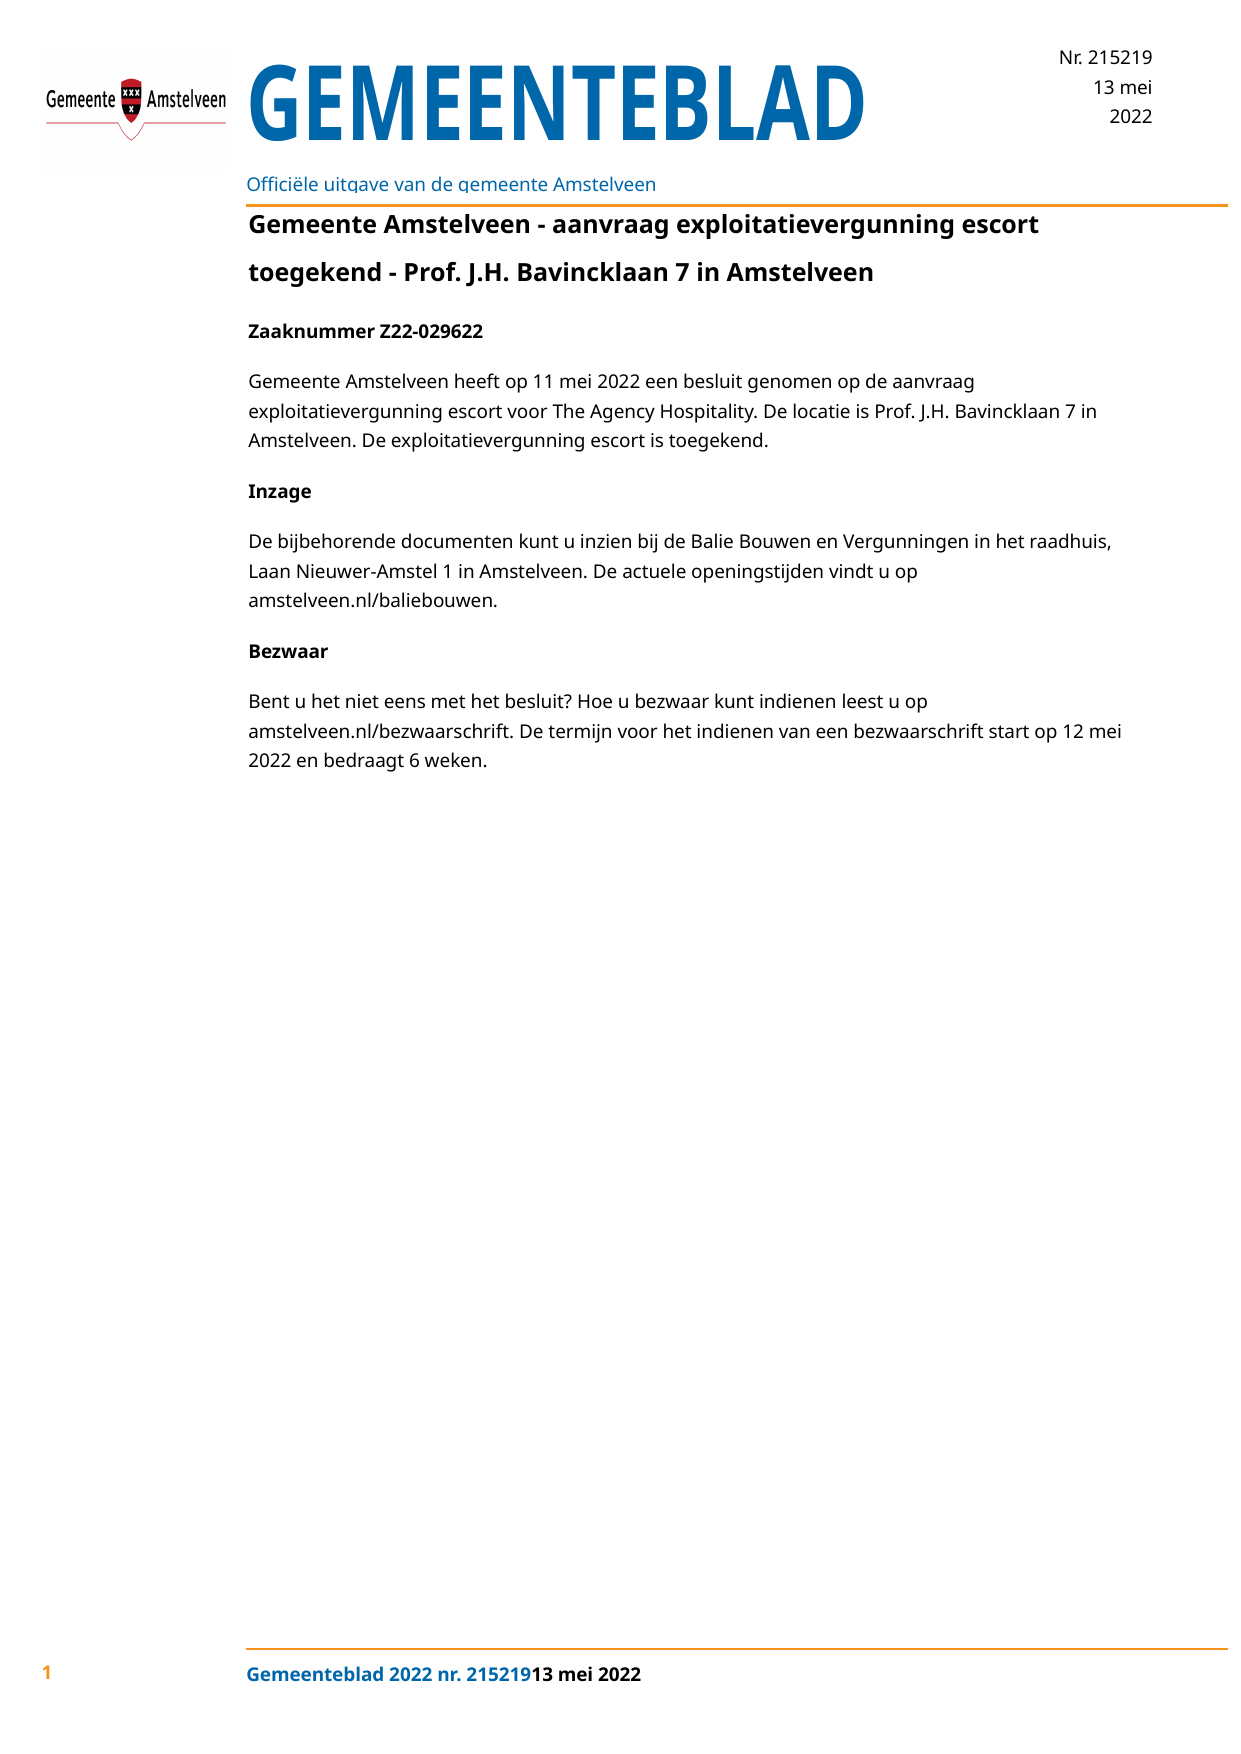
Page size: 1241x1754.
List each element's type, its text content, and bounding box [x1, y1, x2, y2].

text De bijbehorende documenten kunt u inzien bij de Balie Bouwen en Vergunningen in het raadhuis, Laan Nieuwer-Amstel 1 in Amstelveen. De actuele openingstijden vindt u op amstelveen.nl/baliebouwen. [248, 528, 1152, 613]
picture [41, 47, 231, 172]
text Inzage [248, 478, 1152, 504]
text Gemeente Amstelveen heeft op 11 mei 2022 een besluit genomen op de aanvraag exploitatievergunning escort voor The Agency Hospitality. De locatie is Prof. J.H. Bavincklaan 7 in Amstelveen. De exploitatievergunning escort is toegekend. [248, 368, 1152, 453]
text Zaaknummer Z22-029622 [248, 318, 1152, 344]
text Bent u het niet eens met het besluit? Hoe u bezwaar kunt indienen leest u op amstelveen.nl/bezwaarschrift. De termijn voor het indienen van een bezwaarschrift start op 12 mei 2022 en bedraagt 6 weken. [248, 688, 1152, 773]
text Gemeente Amstelveen - aanvraag exploitatievergunning escort toegekend - Prof. J.H. Bavincklaan 7 in Amstelveen [248, 207, 1152, 288]
text Bezwaar [248, 638, 1152, 664]
